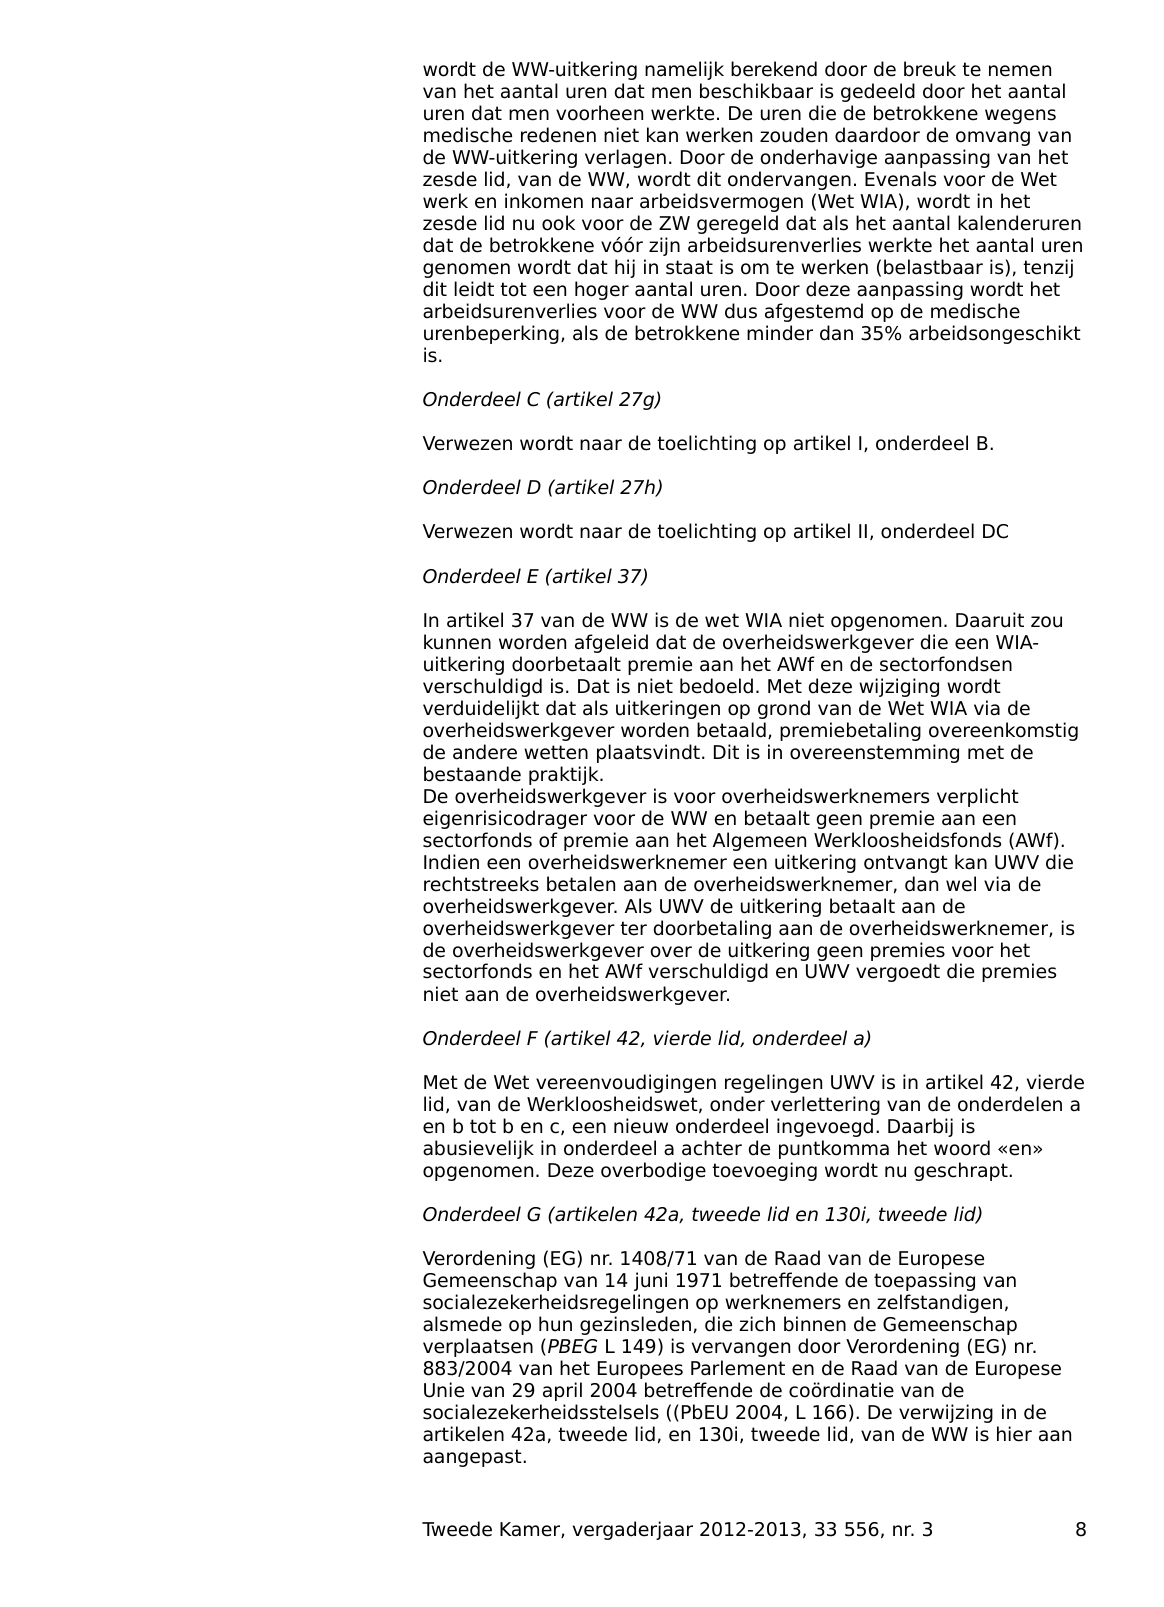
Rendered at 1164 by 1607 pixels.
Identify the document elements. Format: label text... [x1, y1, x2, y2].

subtitle Onderdeel E (artikel 37) [422, 566, 1087, 588]
subtitle Onderdeel D (artikel 27h) [422, 477, 1087, 499]
subtitle Onderdeel G (artikelen 42a, tweede lid en 130i, tweede lid) [422, 1204, 1087, 1226]
text In artikel 37 van de WW is de wet WIA niet opgenomen. Daaruit zou kunnen worden afgeleid dat de overheidswerkgever die een WIA-uitkering doorbetaalt premie aan het AWf en de sectorfondsen verschuldigd is. Dat is niet bedoeld. Met deze wijziging wordt verduidelijkt dat als uitkeringen op grond van de Wet WIA via de overheidswerkgever worden betaald, premiebetaling overeenkomstig de andere wetten plaatsvindt. Dit is in overeenstemming met de bestaande praktijk. [422, 610, 1087, 786]
subtitle Onderdeel F (artikel 42, vierde lid, onderdeel a) [422, 1028, 1087, 1049]
text Verwezen wordt naar de toelichting op artikel I, onderdeel B. [422, 433, 1087, 455]
text Verordening (EG) nr. 1408/71 van de Raad van de Europese Gemeenschap van 14 juni 1971 betreffende de toepassing van socialezekerheidsregelingen op werknemers en zelfstandigen, alsmede op hun gezinsleden, die zich binnen de Gemeenschap verplaatsen (PBEG L 149) is vervangen door Verordening (EG) nr. 883/2004 van het Europees Parlement en de Raad van de Europese Unie van 29 april 2004 betreffende de coördinatie van de socialezekerheidsstelsels ((PbEU 2004, L 166). De verwijzing in de artikelen 42a, tweede lid, en 130i, tweede lid, van de WW is hier aan aangepast. [422, 1248, 1087, 1468]
text wordt de WW-uitkering namelijk berekend door de breuk te nemen van het aantal uren dat men beschikbaar is gedeeld door het aantal uren dat men voorheen werkte. De uren die de betrokkene wegens medische redenen niet kan werken zouden daardoor de omvang van de WW-uitkering verlagen. Door de onderhavige aanpassing van het zesde lid, van de WW, wordt dit ondervangen. Evenals voor de Wet werk en inkomen naar arbeidsvermogen (Wet WIA), wordt in het zesde lid nu ook voor de ZW geregeld dat als het aantal kalenderuren dat de betrokkene vóór zijn arbeidsurenverlies werkte het aantal uren genomen wordt dat hij in staat is om te werken (belastbaar is), tenzij dit leidt tot een hoger aantal uren. Door deze aanpassing wordt het arbeidsurenverlies voor de WW dus afgestemd op de medische urenbeperking, als de betrokkene minder dan 35% arbeidsongeschikt is. [422, 59, 1087, 367]
text Met de Wet vereenvoudigingen regelingen UWV is in artikel 42, vierde lid, van de Werkloosheidswet, onder verlettering van de onderdelen a en b tot b en c, een nieuw onderdeel ingevoegd. Daarbij is abusievelijk in onderdeel a achter de puntkomma het woord «en» opgenomen. Deze overbodige toevoeging wordt nu geschrapt. [422, 1072, 1087, 1182]
subtitle Onderdeel C (artikel 27g) [422, 389, 1087, 411]
text De overheidswerkgever is voor overheidswerknemers verplicht eigenrisicodrager voor de WW en betaalt geen premie aan een sectorfonds of premie aan het Algemeen Werkloosheidsfonds (AWf). Indien een overheidswerknemer een uitkering ontvangt kan UWV die rechtstreeks betalen aan de overheidswerknemer, dan wel via de overheidswerkgever. Als UWV de uitkering betaalt aan de overheidswerkgever ter doorbetaling aan de overheidswerknemer, is de overheidswerkgever over de uitkering geen premies voor het sectorfonds en het AWf verschuldigd en UWV vergoedt die premies niet aan de overheidswerkgever. [422, 786, 1087, 1005]
text Verwezen wordt naar de toelichting op artikel II, onderdeel DC [422, 521, 1087, 543]
